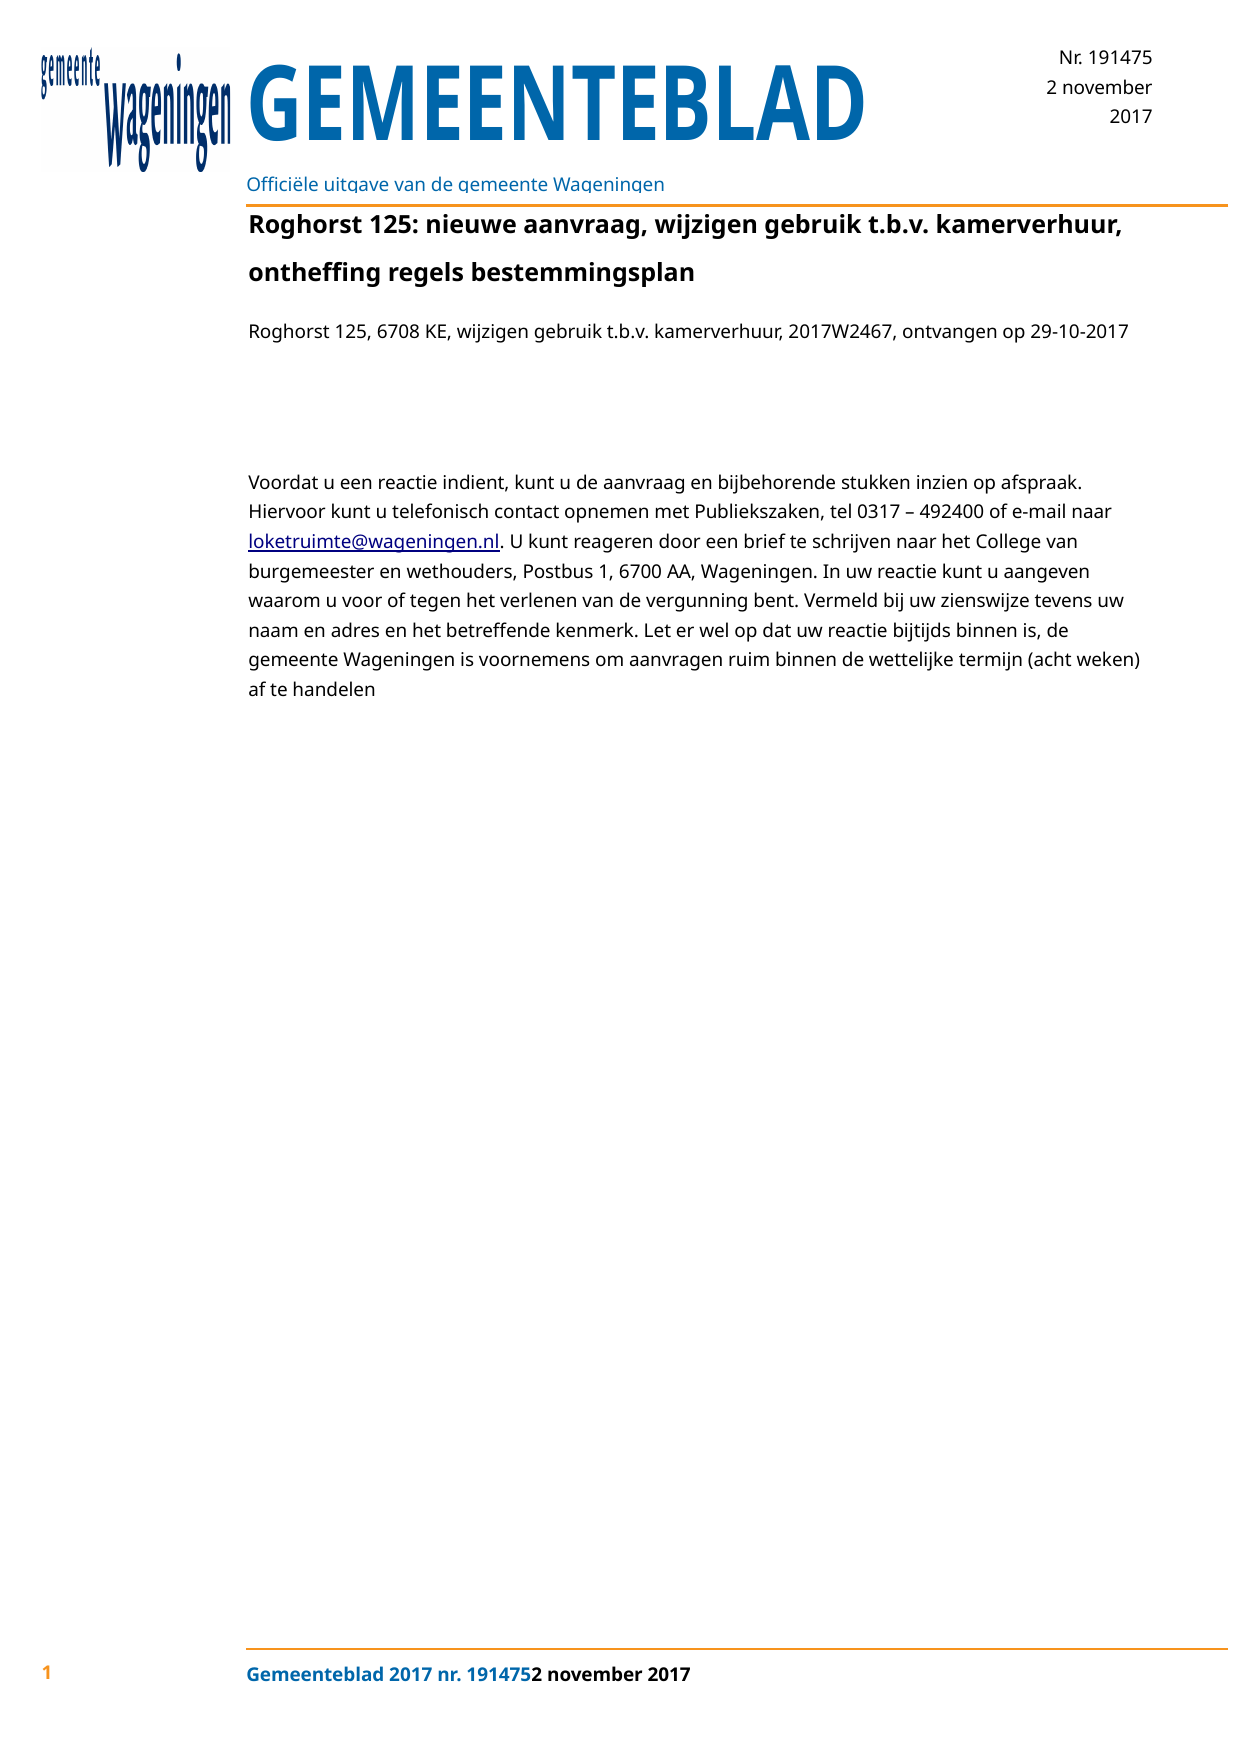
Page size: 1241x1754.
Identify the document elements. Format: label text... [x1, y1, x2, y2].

picture [41, 47, 231, 172]
text Roghorst 125: nieuwe aanvraag, wijzigen gebruik t.b.v. kamerverhuur, ontheffing regels bestemmingsplan [248, 207, 1152, 288]
text Roghorst 125, 6708 KE, wijzigen gebruik t.b.v. kamerverhuur, 2017W2467, ontvangen op 29-10-2017 [248, 318, 1152, 344]
text Voordat u een reactie indient, kunt u de aanvraag en bijbehorende stukken inzien op afspraak. Hiervoor kunt u telefonisch contact opnemen met Publiekszaken, tel 0317 – 492400 of e-mail naar loketruimte@wageningen.nl. U kunt reageren door een brief te schrijven naar het College van burgemeester en wethouders, Postbus 1, 6700 AA, Wageningen. In uw reactie kunt u aangeven waarom u voor of tegen het verlenen van de vergunning bent. Vermeld bij uw zienswijze tevens uw naam en adres en het betreffende kenmerk. Let er wel op dat uw reactie bijtijds binnen is, de gemeente Wageningen is voornemens om aanvragen ruim binnen de wettelijke termijn (acht weken) af te handelen [248, 469, 1152, 702]
